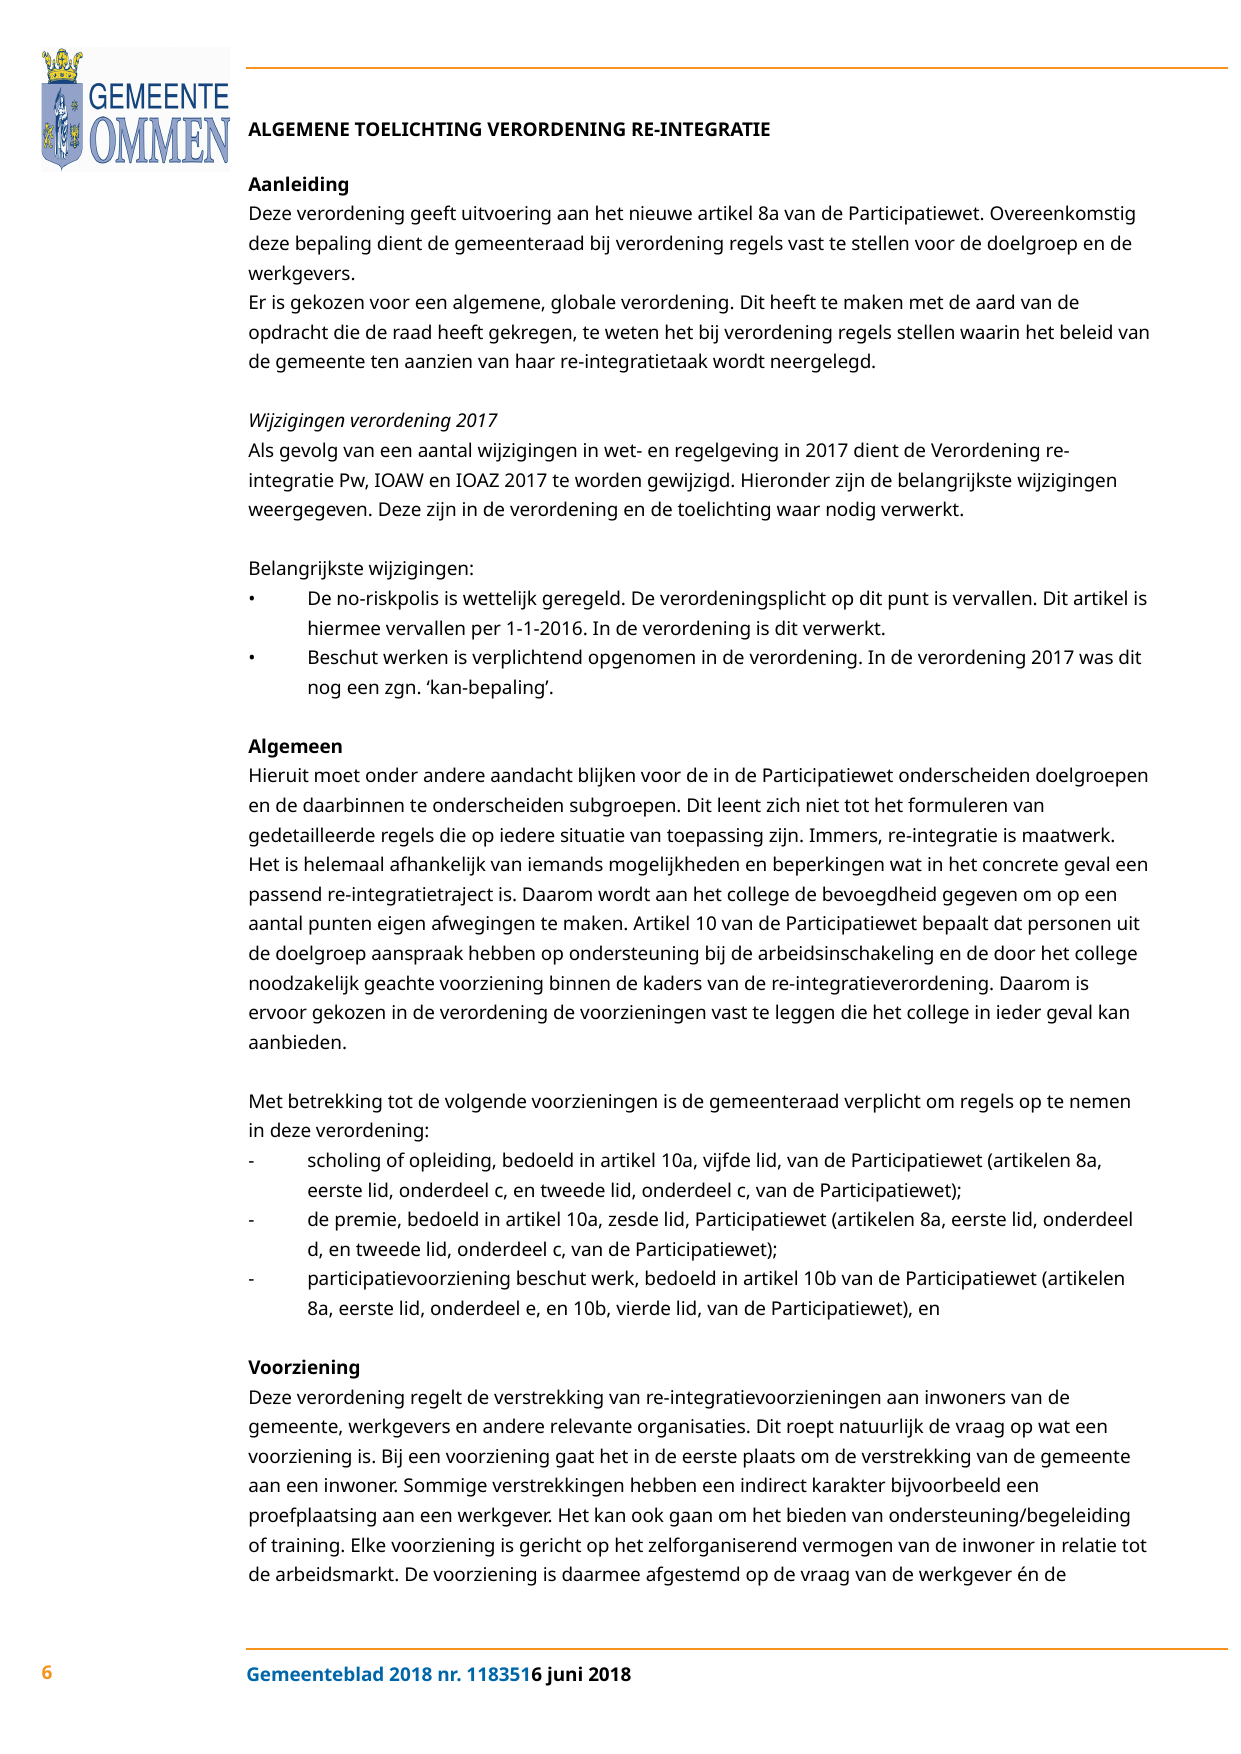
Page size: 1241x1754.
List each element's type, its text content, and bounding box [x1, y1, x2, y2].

list scholing of opleiding, bedoeld in artikel 10a, vijfde lid, van de Participatiewet (artikelen 8a, eerste lid, onderdeel c, en tweede lid, onderdeel c, van de Participatiewet); [248, 1147, 1152, 1203]
text Belangrijkste wijzigingen: [248, 556, 1152, 581]
text Deze verordening geeft uitvoering aan het nieuwe artikel 8a van de Participatiewet. Overeenkomstig deze bepaling dient de gemeenteraad bij verordening regels vast te stellen voor de doelgroep en de werkgevers. [248, 201, 1152, 286]
picture [41, 47, 231, 172]
text Voorziening [248, 1354, 1152, 1380]
text Algemeen [248, 733, 1152, 759]
list de premie, bedoeld in artikel 10a, zesde lid, Participatiewet (artikelen 8a, eerste lid, onderdeel d, en tweede lid, onderdeel c, van de Participatiewet); [248, 1206, 1152, 1262]
list De no-riskpolis is wettelijk geregeld. De verordeningsplicht op dit punt is vervallen. Dit artikel is hiermee vervallen per 1-1-2016. In de verordening is dit verwerkt. [248, 585, 1152, 641]
text Aanleiding [248, 171, 1152, 197]
text Wijzigingen verordening 2017 [248, 408, 1152, 433]
text Er is gekozen voor een algemene, globale verordening. Dit heeft te maken met de aard van de opdracht die de raad heeft gekregen, te weten het bij verordening regels stellen waarin het beleid van de gemeente ten aanzien van haar re-integratietaak wordt neergelegd. [248, 289, 1152, 374]
text Hieruit moet onder andere aandacht blijken voor de in de Participatiewet onderscheiden doelgroepen en de daarbinnen te onderscheiden subgroepen. Dit leent zich niet tot het formuleren van gedetailleerde regels die op iedere situatie van toepassing zijn. Immers, re-integratie is maatwerk. Het is helemaal afhankelijk van iemands mogelijkheden en beperkingen wat in het concrete geval een passend re-integratietraject is. Daarom wordt aan het college de bevoegdheid gegeven om op een aantal punten eigen afwegingen te maken. Artikel 10 van de Participatiewet bepaalt dat personen uit de doelgroep aanspraak hebben op ondersteuning bij de arbeidsinschakeling en de door het college noodzakelijk geachte voorziening binnen de kaders van de re-integratieverordening. Daarom is ervoor gekozen in de verordening de voorzieningen vast te leggen die het college in ieder geval kan aanbieden. [248, 763, 1152, 1055]
text Als gevolg van een aantal wijzigingen in wet- en regelgeving in 2017 dient de Verordening re-integratie Pw, IOAW en IOAZ 2017 te worden gewijzigd. Hieronder zijn de belangrijkste wijzigingen weergegeven. Deze zijn in de verordening en de toelichting waar nodig verwerkt. [248, 437, 1152, 522]
text ALGEMENE TOELICHTING VERORDENING RE-INTEGRATIE [248, 116, 1152, 141]
list participatievoorziening beschut werk, bedoeld in artikel 10b van de Participatiewet (artikelen 8a, eerste lid, onderdeel e, en 10b, vierde lid, van de Participatiewet), en [248, 1266, 1152, 1321]
text Deze verordening regelt de verstrekking van re-integratievoorzieningen aan inwoners van de gemeente, werkgevers en andere relevante organisaties. Dit roept natuurlijk de vraag op wat een voorziening is. Bij een voorziening gaat het in de eerste plaats om de verstrekking van de gemeente aan een inwoner. Sommige verstrekkingen hebben een indirect karakter bijvoorbeeld een proefplaatsing aan een werkgever. Het kan ook gaan om het bieden van ondersteuning/begeleiding of training. Elke voorziening is gericht op het zelforganiserend vermogen van de inwoner in relatie tot de arbeidsmarkt. De voorziening is daarmee afgestemd op de vraag van de werkgever én de [248, 1384, 1152, 1587]
text Met betrekking tot de volgende voorzieningen is de gemeenteraad verplicht om regels op te nemen in deze verordening: [248, 1088, 1152, 1143]
list Beschut werken is verplichtend opgenomen in de verordening. In de verordening 2017 was dit nog een zgn. ‘kan-bepaling’. [248, 644, 1152, 700]
